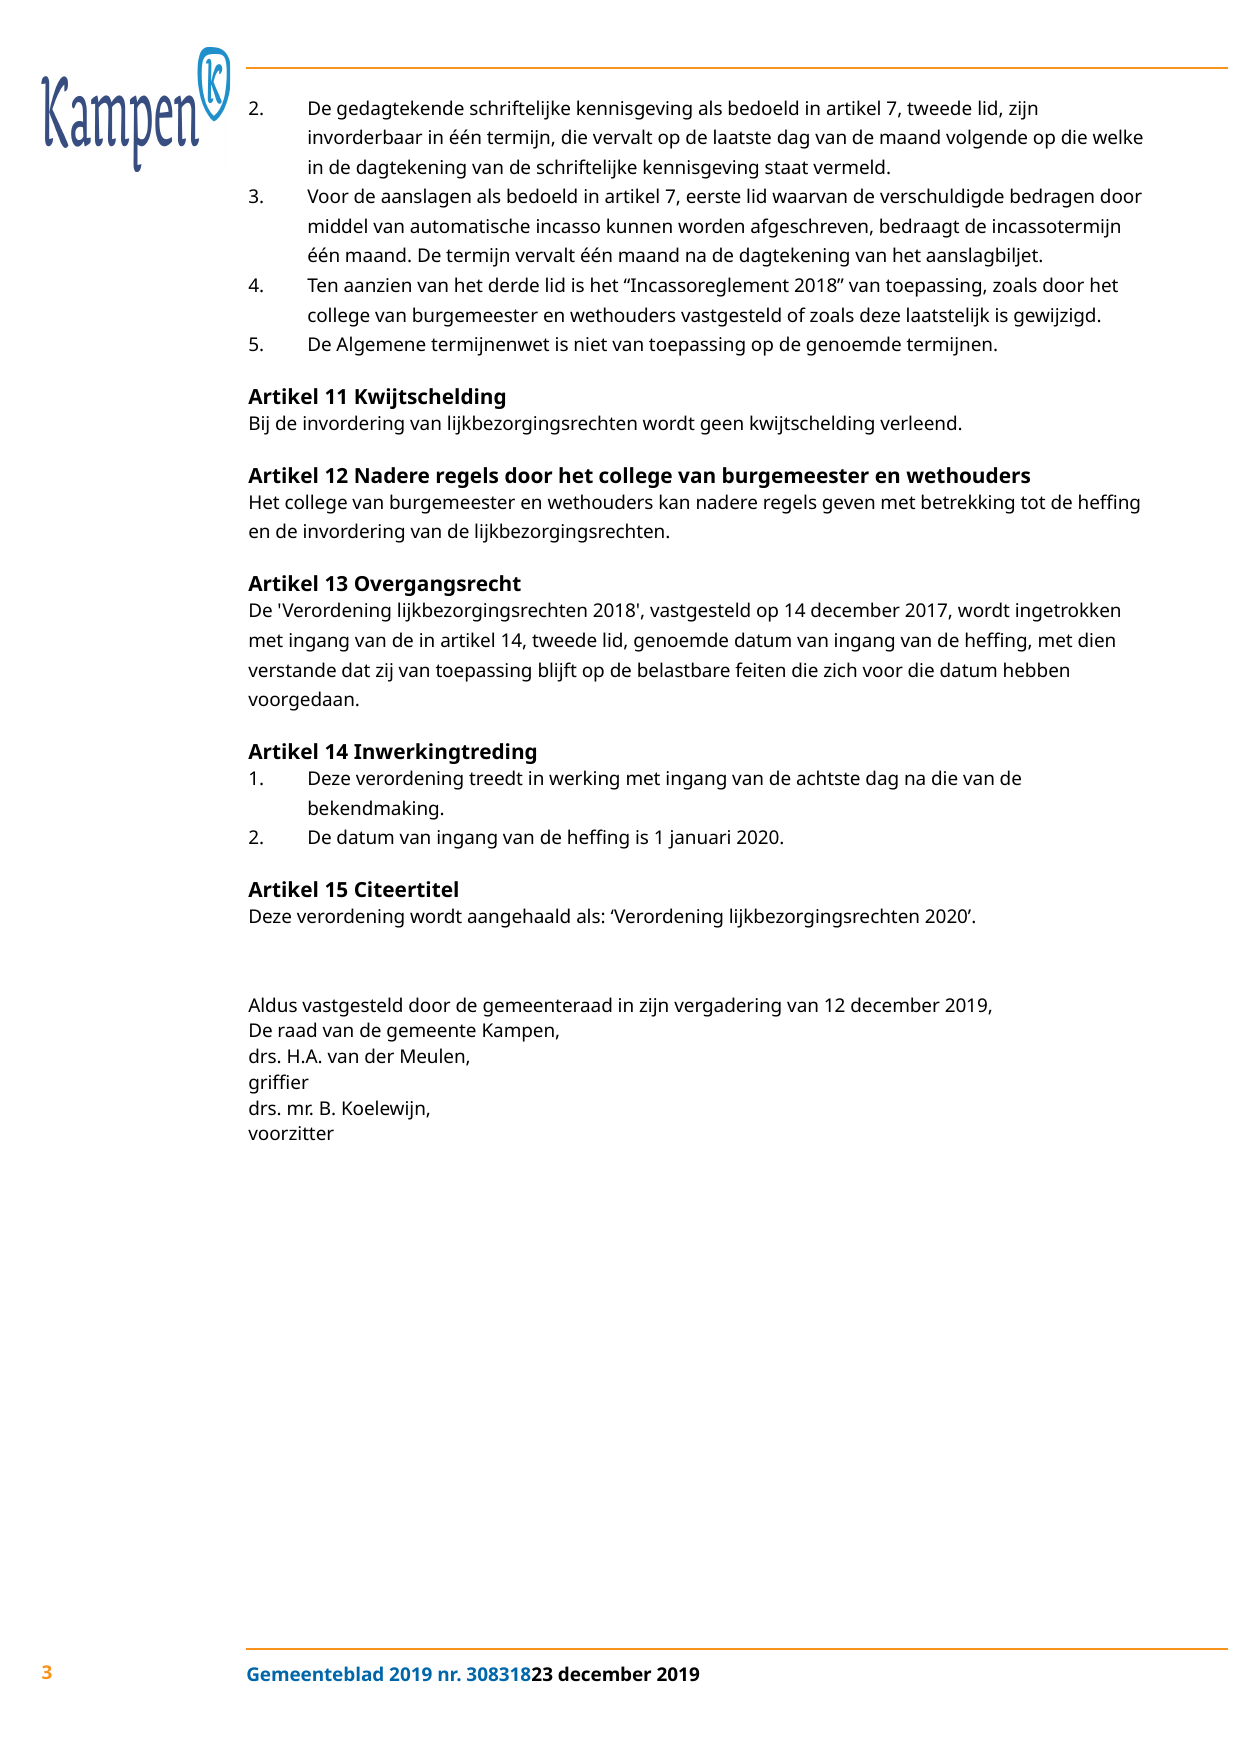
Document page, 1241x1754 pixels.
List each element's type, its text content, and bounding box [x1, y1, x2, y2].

text Deze verordening wordt aangehaald als: ‘Verordening lijkbezorgingsrechten 2020’. [248, 903, 1152, 929]
text Artikel 12 Nadere regels door het college van burgemeester en wethouders [248, 461, 1152, 489]
list De Algemene termijnenwet is niet van toepassing op de genoemde termijnen. [248, 331, 1152, 357]
text Artikel 13 Overgangsrecht [248, 569, 1152, 598]
picture [41, 47, 231, 172]
text voorzitter [248, 1121, 1152, 1146]
list De gedagtekende schriftelijke kennisgeving als bedoeld in artikel 7, tweede lid, zijn invorderbaar in één termijn, die vervalt op de laatste dag van de maand volgende op die welke in de dagtekening van de schriftelijke kennisgeving staat vermeld. [248, 95, 1152, 180]
list Ten aanzien van het derde lid is het “Incassoreglement 2018” van toepassing, zoals door het college van burgemeester en wethouders vastgesteld of zoals deze laatstelijk is gewijzigd. [248, 272, 1152, 328]
text Artikel 15 Citeertitel [248, 875, 1152, 903]
text drs. mr. B. Koelewijn, [248, 1095, 1152, 1121]
text drs. H.A. van der Meulen, [248, 1043, 1152, 1069]
text Aldus vastgesteld door de gemeenteraad in zijn vergadering van 12 december 2019, [248, 992, 1152, 1018]
text Het college van burgemeester en wethouders kan nadere regels geven met betrekking tot de heffing en de invordering van de lijkbezorgingsrechten. [248, 489, 1152, 544]
text Artikel 11 Kwijtschelding [248, 382, 1152, 410]
text De raad van de gemeente Kampen, [248, 1018, 1152, 1043]
list Deze verordening treedt in werking met ingang van de achtste dag na die van de bekendmaking. [248, 765, 1152, 821]
list Voor de aanslagen als bedoeld in artikel 7, eerste lid waarvan de verschuldigde bedragen door middel van automatische incasso kunnen worden afgeschreven, bedraagt de incassotermijn één maand. De termijn vervalt één maand na de dagtekening van het aanslagbiljet. [248, 183, 1152, 268]
text griffier [248, 1069, 1152, 1095]
text Artikel 14 Inwerkingtreding [248, 737, 1152, 765]
list De datum van ingang van de heffing is 1 januari 2020. [248, 824, 1152, 850]
text Bij de invordering van lijkbezorgingsrechten wordt geen kwijtschelding verleend. [248, 410, 1152, 436]
text De 'Verordening lijkbezorgingsrechten 2018', vastgesteld op 14 december 2017, wordt ingetrokken met ingang van de in artikel 14, tweede lid, genoemde datum van ingang van de heffing, met dien verstande dat zij van toepassing blijft op de belastbare feiten die zich voor die datum hebben voorgedaan. [248, 598, 1152, 712]
